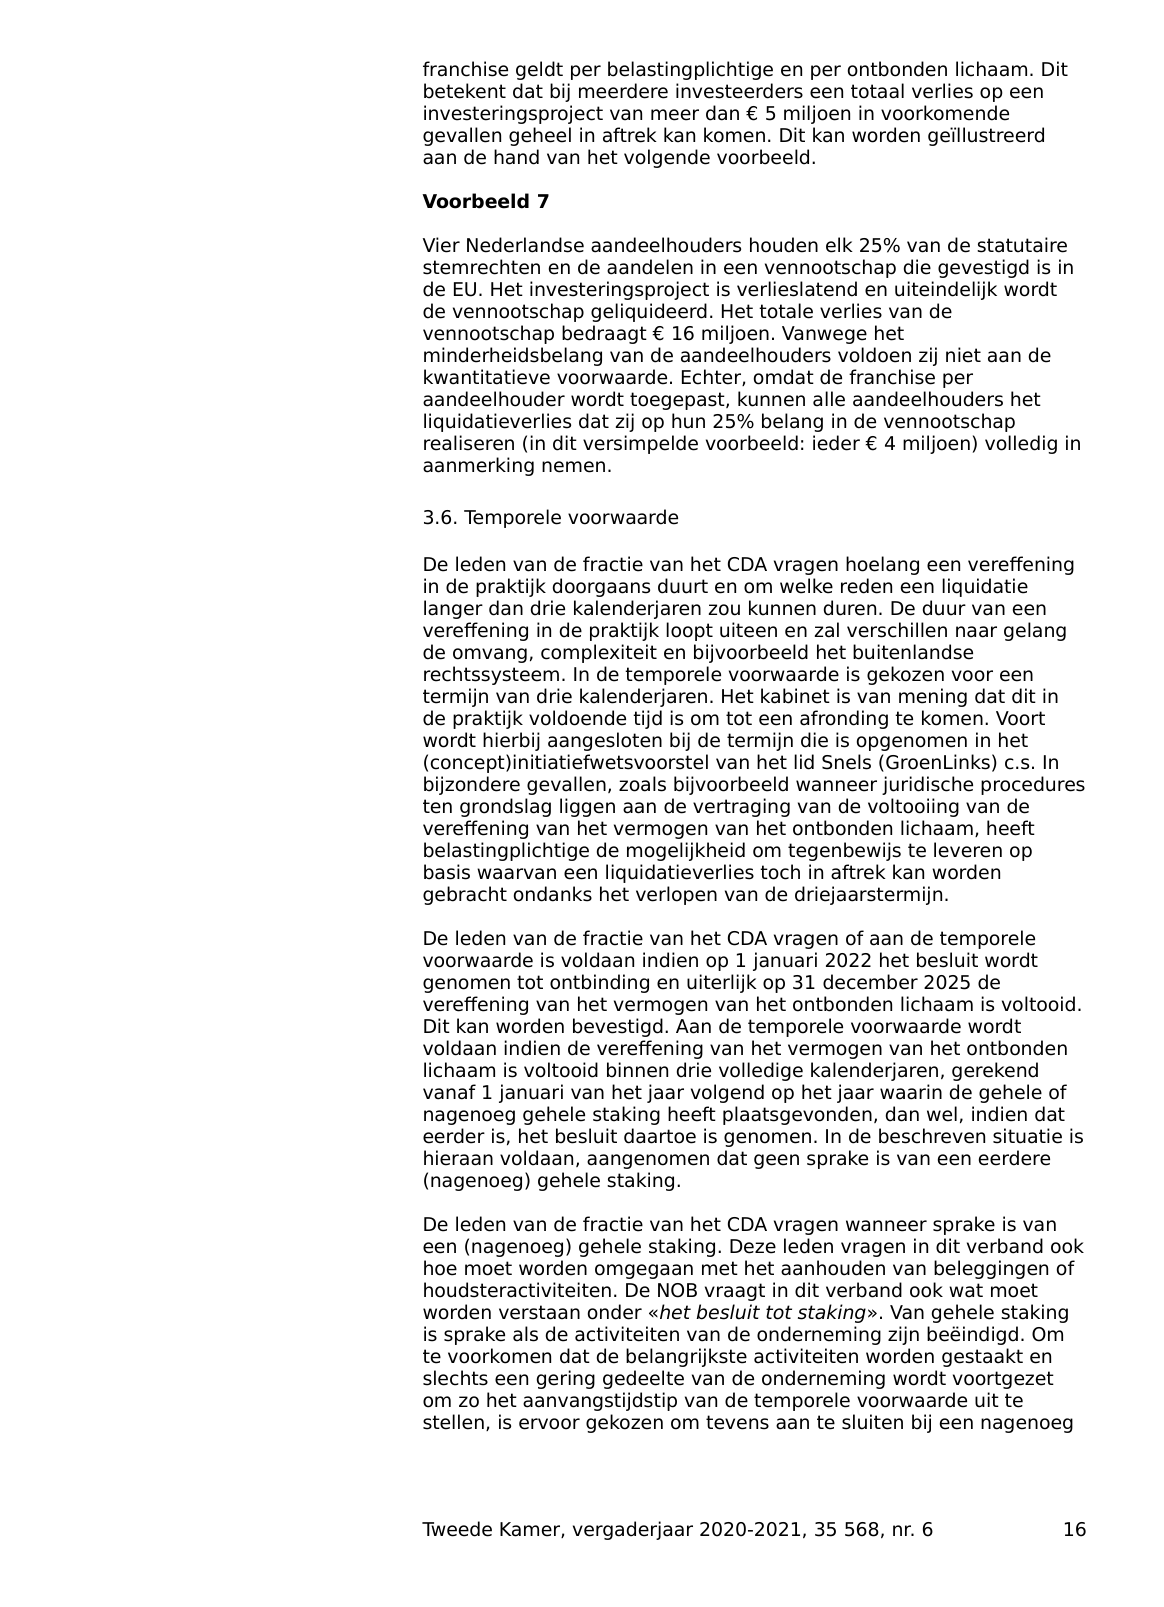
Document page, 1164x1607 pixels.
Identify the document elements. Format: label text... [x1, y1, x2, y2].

text De leden van de fractie van het CDA vragen wanneer sprake is van een (nagenoeg) gehele staking. Deze leden vragen in dit verband ook hoe moet worden omgegaan met het aanhouden van beleggingen of houdsteractiviteiten. De NOB vraagt in dit verband ook wat moet worden verstaan onder «het besluit tot staking». Van gehele staking is sprake als de activiteiten van de onderneming zijn beëindigd. Om te voorkomen dat de belangrijkste activiteiten worden gestaakt en slechts een gering gedeelte van de onderneming wordt voortgezet om zo het aanvangstijdstip van de temporele voorwaarde uit te stellen, is ervoor gekozen om tevens aan te sluiten bij een nagenoeg [422, 1214, 1087, 1434]
text De leden van de fractie van het CDA vragen of aan de temporele voorwaarde is voldaan indien op 1 januari 2022 het besluit wordt genomen tot ontbinding en uiterlijk op 31 december 2025 de vereffening van het vermogen van het ontbonden lichaam is voltooid. Dit kan worden bevestigd. Aan de temporele voorwaarde wordt voldaan indien de vereffening van het vermogen van het ontbonden lichaam is voltooid binnen drie volledige kalenderjaren, gerekend vanaf 1 januari van het jaar volgend op het jaar waarin de gehele of nagenoeg gehele staking heeft plaatsgevonden, dan wel, indien dat eerder is, het besluit daartoe is genomen. In de beschreven situatie is hieraan voldaan, aangenomen dat geen sprake is van een eerdere (nagenoeg) gehele staking. [422, 928, 1087, 1192]
text De leden van de fractie van het CDA vragen hoelang een vereffening in de praktijk doorgaans duurt en om welke reden een liquidatie langer dan drie kalenderjaren zou kunnen duren. De duur van een vereffening in de praktijk loopt uiteen en zal verschillen naar gelang de omvang, complexiteit en bijvoorbeeld het buitenlandse rechtssysteem. In de temporele voorwaarde is gekozen voor een termijn van drie kalenderjaren. Het kabinet is van mening dat dit in de praktijk voldoende tijd is om tot een afronding te komen. Voort wordt hierbij aangesloten bij de termijn die is opgenomen in het (concept)initiatiefwetsvoorstel van het lid Snels (GroenLinks) c.s. In bijzondere gevallen, zoals bijvoorbeeld wanneer juridische procedures ten grondslag liggen aan de vertraging van de voltooiing van de vereffening van het vermogen van het ontbonden lichaam, heeft belastingplichtige de mogelijkheid om tegenbewijs te leveren op basis waarvan een liquidatieverlies toch in aftrek kan worden gebracht ondanks het verlopen van de driejaarstermijn. [422, 554, 1087, 906]
subtitle Voorbeeld 7 [422, 191, 1087, 213]
text franchise geldt per belastingplichtige en per ontbonden lichaam. Dit betekent dat bij meerdere investeerders een totaal verlies op een investeringsproject van meer dan € 5 miljoen in voorkomende gevallen geheel in aftrek kan komen. Dit kan worden geïllustreerd aan de hand van het volgende voorbeeld. [422, 59, 1087, 169]
subtitle 3.6. Temporele voorwaarde [422, 507, 1087, 529]
text Vier Nederlandse aandeelhouders houden elk 25% van de statutaire stemrechten en de aandelen in een vennootschap die gevestigd is in de EU. Het investeringsproject is verlieslatend en uiteindelijk wordt de vennootschap geliquideerd. Het totale verlies van de vennootschap bedraagt € 16 miljoen. Vanwege het minderheidsbelang van de aandeelhouders voldoen zij niet aan de kwantitatieve voorwaarde. Echter, omdat de franchise per aandeelhouder wordt toegepast, kunnen alle aandeelhouders het liquidatieverlies dat zij op hun 25% belang in de vennootschap realiseren (in dit versimpelde voorbeeld: ieder € 4 miljoen) volledig in aanmerking nemen. [422, 235, 1087, 477]
